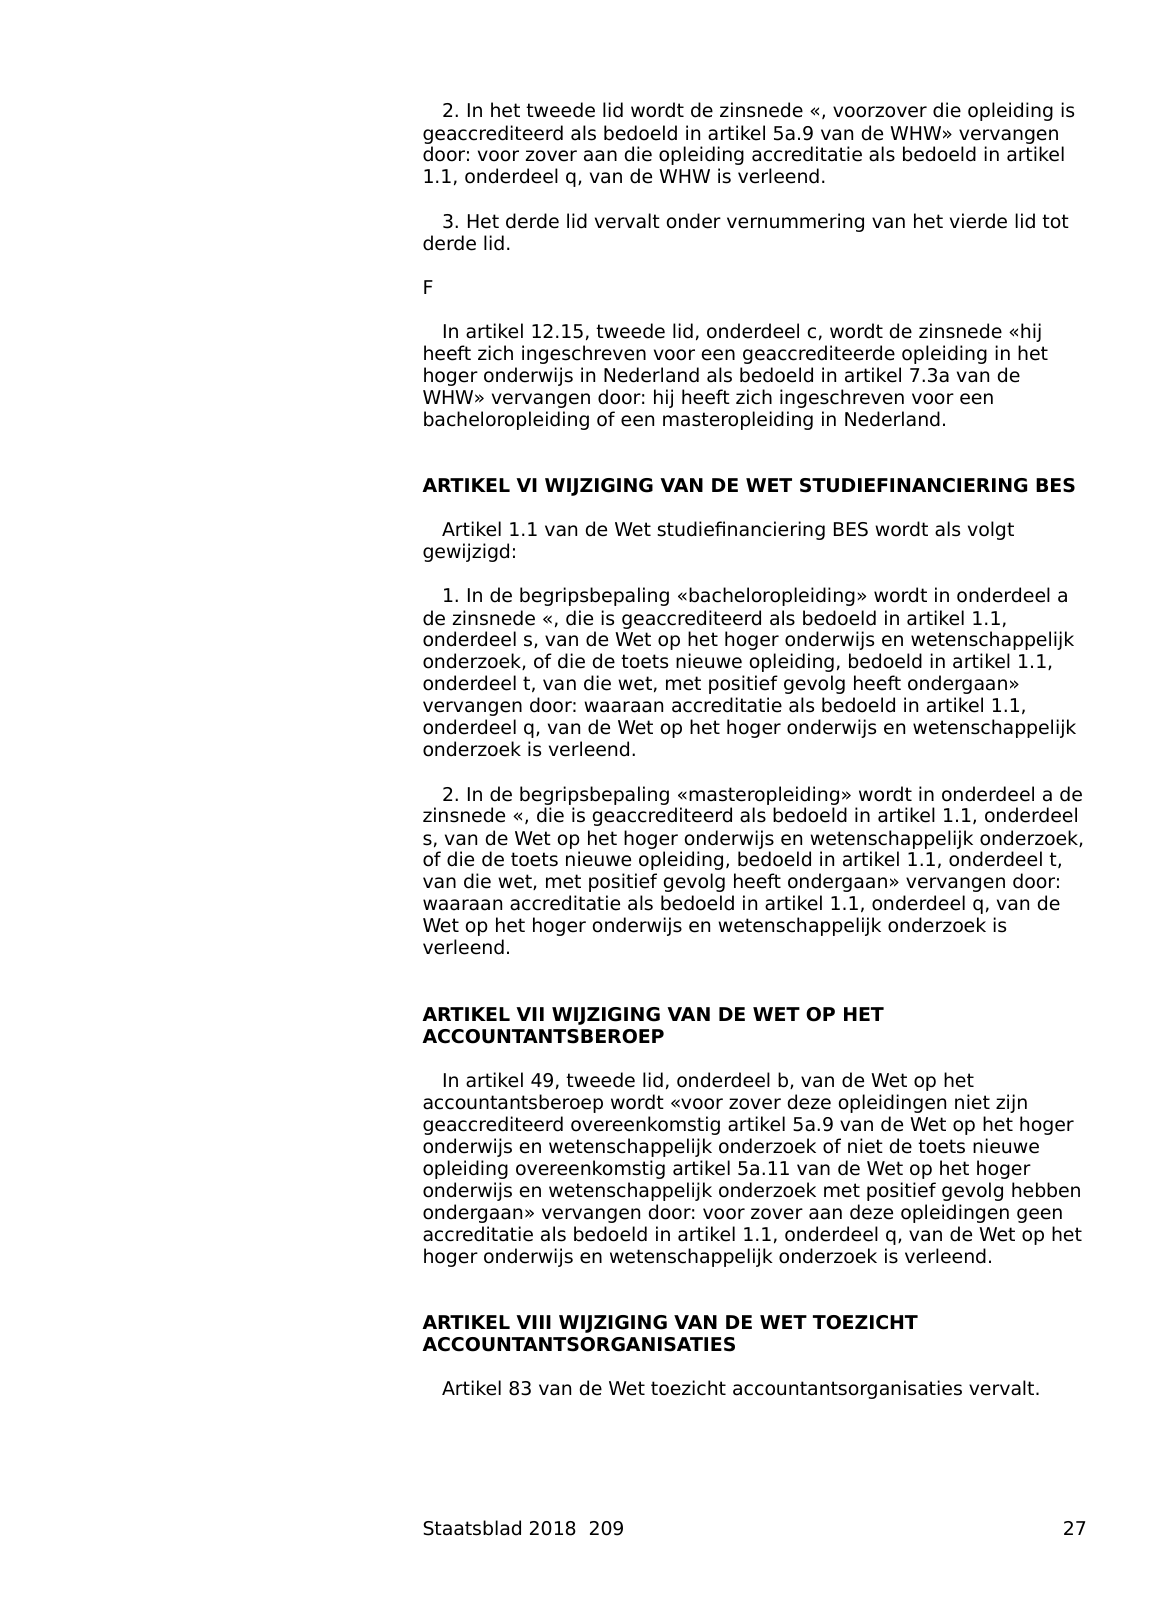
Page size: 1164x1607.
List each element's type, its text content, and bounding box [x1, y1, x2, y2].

text F [422, 277, 1087, 299]
text Artikel 83 van de Wet toezicht accountantsorganisaties vervalt. [422, 1378, 1087, 1400]
subtitle ARTIKEL VIII WIJZIGING VAN DE WET TOEZICHT ACCOUNTANTSORGANISATIES [422, 1312, 1087, 1356]
text 3. Het derde lid vervalt onder vernummering van het vierde lid tot derde lid. [422, 211, 1087, 254]
text In artikel 49, tweede lid, onderdeel b, van de Wet op het accountantsberoep wordt «voor zover deze opleidingen niet zijn geaccrediteerd overeenkomstig artikel 5a.9 van de Wet op het hoger onderwijs en wetenschappelijk onderzoek of niet de toets nieuwe opleiding overeenkomstig artikel 5a.11 van de Wet op het hoger onderwijs en wetenschappelijk onderzoek met positief gevolg hebben ondergaan» vervangen door: voor zover aan deze opleidingen geen accreditatie als bedoeld in artikel 1.1, onderdeel q, van de Wet op het hoger onderwijs en wetenschappelijk onderzoek is verleend. [422, 1070, 1087, 1268]
text In artikel 12.15, tweede lid, onderdeel c, wordt de zinsnede «hij heeft zich ingeschreven voor een geaccrediteerde opleiding in het hoger onderwijs in Nederland als bedoeld in artikel 7.3a van de WHW» vervangen door: hij heeft zich ingeschreven voor een bacheloropleiding of een masteropleiding in Nederland. [422, 321, 1087, 431]
subtitle ARTIKEL VII WIJZIGING VAN DE WET OP HET ACCOUNTANTSBEROEP [422, 1004, 1087, 1048]
text 2. In de begripsbepaling «masteropleiding» wordt in onderdeel a de zinsnede «, die is geaccrediteerd als bedoeld in artikel 1.1, onderdeel s, van de Wet op het hoger onderwijs en wetenschappelijk onderzoek, of die de toets nieuwe opleiding, bedoeld in artikel 1.1, onderdeel t, van die wet, met positief gevolg heeft ondergaan» vervangen door: waaraan accreditatie als bedoeld in artikel 1.1, onderdeel q, van de Wet op het hoger onderwijs en wetenschappelijk onderzoek is verleend. [422, 783, 1087, 959]
text 1. In de begripsbepaling «bacheloropleiding» wordt in onderdeel a de zinsnede «, die is geaccrediteerd als bedoeld in artikel 1.1, onderdeel s, van de Wet op het hoger onderwijs en wetenschappelijk onderzoek, of die de toets nieuwe opleiding, bedoeld in artikel 1.1, onderdeel t, van die wet, met positief gevolg heeft ondergaan» vervangen door: waaraan accreditatie als bedoeld in artikel 1.1, onderdeel q, van de Wet op het hoger onderwijs en wetenschappelijk onderzoek is verleend. [422, 585, 1087, 761]
text Artikel 1.1 van de Wet studiefinanciering BES wordt als volgt gewijzigd: [422, 519, 1087, 563]
subtitle ARTIKEL VI WIJZIGING VAN DE WET STUDIEFINANCIERING BES [422, 475, 1087, 497]
text 2. In het tweede lid wordt de zinsnede «, voorzover die opleiding is geaccrediteerd als bedoeld in artikel 5a.9 van de WHW» vervangen door: voor zover aan die opleiding accreditatie als bedoeld in artikel 1.1, onderdeel q, van de WHW is verleend. [422, 100, 1087, 188]
